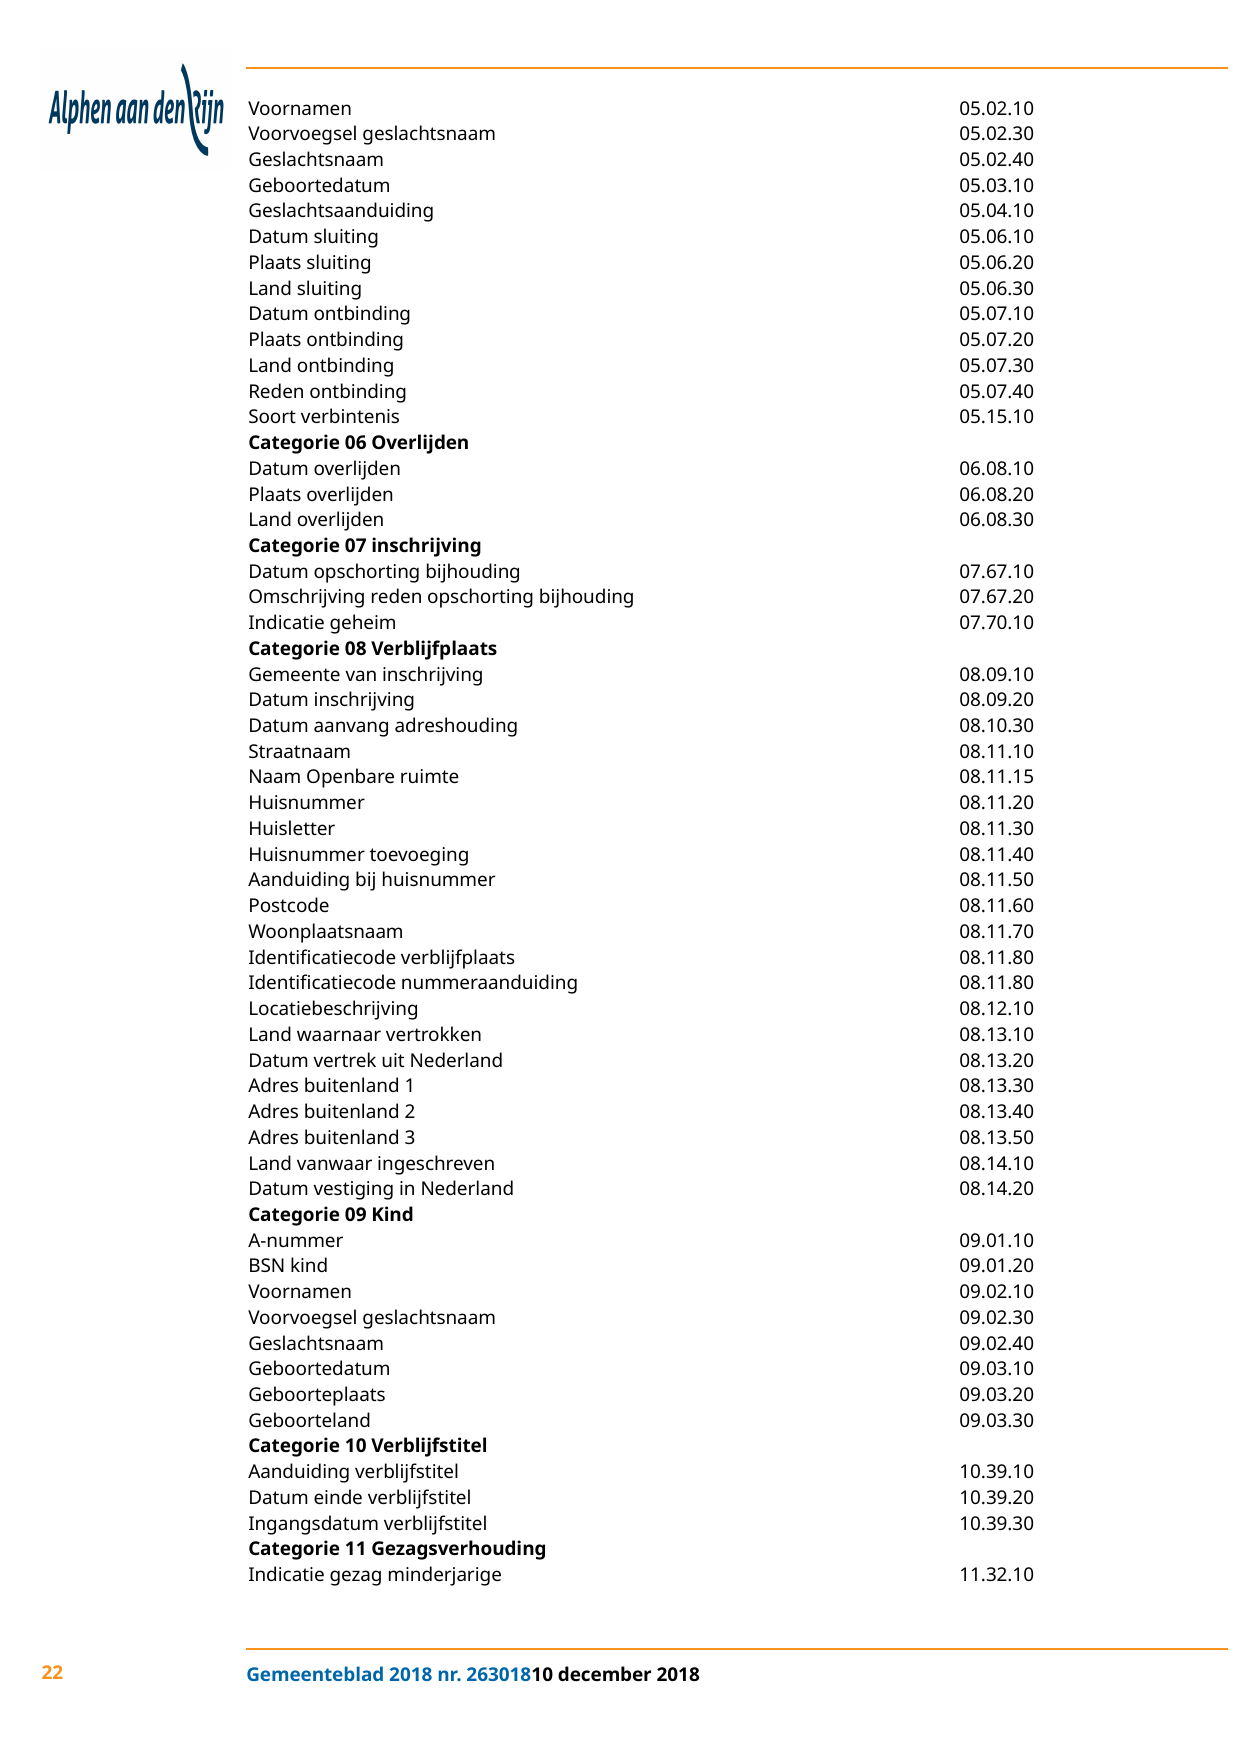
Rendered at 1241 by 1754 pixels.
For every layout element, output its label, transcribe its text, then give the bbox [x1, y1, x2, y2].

table_cell 09.03.30 [959, 1407, 1152, 1433]
table_cell Huisnummer [248, 790, 959, 815]
table_cell 05.02.40 [959, 146, 1152, 172]
table_cell 08.12.10 [959, 995, 1152, 1021]
table_cell Datum vertrek uit Nederland [248, 1047, 959, 1072]
table_cell 05.07.30 [959, 352, 1152, 378]
table_cell 08.11.30 [959, 815, 1152, 841]
table_cell 08.11.20 [959, 790, 1152, 815]
table_cell Soort verbintenis [248, 404, 959, 429]
table_cell 08.11.40 [959, 841, 1152, 867]
table_cell Plaats ontbinding [248, 326, 959, 352]
table_cell 05.06.10 [959, 224, 1152, 249]
table_cell Categorie 09 Kind [248, 1201, 959, 1227]
table_cell 06.08.30 [959, 506, 1152, 532]
table_cell 09.03.20 [959, 1381, 1152, 1407]
table_cell BSN kind [248, 1253, 959, 1278]
table_cell 07.67.10 [959, 558, 1152, 584]
table_cell Aanduiding bij huisnummer [248, 867, 959, 892]
table_cell 05.07.40 [959, 378, 1152, 403]
table_cell Datum aanvang adreshouding [248, 712, 959, 738]
table_cell Ingangsdatum verblijfstitel [248, 1510, 959, 1536]
table_cell 05.03.10 [959, 172, 1152, 198]
table_cell Geboortedatum [248, 172, 959, 198]
table_cell 10.39.30 [959, 1510, 1152, 1536]
table_cell Voorvoegsel geslachtsnaam [248, 121, 959, 146]
table_cell 05.02.30 [959, 121, 1152, 146]
table_cell Land vanwaar ingeschreven [248, 1150, 959, 1175]
table_cell Identificatiecode verblijfplaats [248, 944, 959, 969]
table_cell 06.08.20 [959, 481, 1152, 506]
table_cell Geboorteland [248, 1407, 959, 1433]
table_cell 08.14.20 [959, 1175, 1152, 1201]
table_cell 09.02.10 [959, 1278, 1152, 1304]
table_cell Geslachtsnaam [248, 1330, 959, 1356]
table_cell 10.39.10 [959, 1459, 1152, 1484]
table_cell 05.04.10 [959, 198, 1152, 223]
table_cell Categorie 08 Verblijfplaats [248, 635, 1152, 661]
table_cell Land overlijden [248, 506, 959, 532]
table_cell 09.03.10 [959, 1356, 1152, 1381]
table_cell Voornamen [248, 95, 959, 121]
table_cell 08.13.10 [959, 1021, 1152, 1047]
table_cell 05.06.20 [959, 249, 1152, 275]
table_cell Datum vestiging in Nederland [248, 1175, 959, 1201]
table_cell Geboortedatum [248, 1356, 959, 1381]
table_cell Adres buitenland 1 [248, 1073, 959, 1098]
table_cell Naam Openbare ruimte [248, 764, 959, 789]
table_cell 08.13.50 [959, 1124, 1152, 1150]
table_cell Plaats overlijden [248, 481, 959, 506]
table_cell Categorie 07 inschrijving [248, 532, 959, 558]
table_cell Aanduiding verblijfstitel [248, 1459, 959, 1484]
table_cell Datum sluiting [248, 224, 959, 249]
table_cell 05.07.20 [959, 326, 1152, 352]
table_cell Locatiebeschrijving [248, 995, 959, 1021]
table_cell Adres buitenland 2 [248, 1098, 959, 1124]
table_cell Gemeente van inschrijving [248, 661, 959, 687]
table_cell 09.02.40 [959, 1330, 1152, 1356]
table_cell 11.32.10 [959, 1561, 1152, 1587]
table_cell Woonplaatsnaam [248, 918, 959, 944]
table_cell 08.09.20 [959, 687, 1152, 712]
table_cell Omschrijving reden opschorting bijhouding [248, 584, 959, 609]
table_cell [959, 1536, 1152, 1561]
table_cell 09.02.30 [959, 1304, 1152, 1330]
table_cell Indicatie gezag minderjarige [248, 1561, 959, 1587]
table_cell Indicatie geheim [248, 609, 959, 635]
table_cell Land ontbinding [248, 352, 959, 378]
table_cell Identificatiecode nummeraanduiding [248, 970, 959, 995]
table_cell Huisnummer toevoeging [248, 841, 959, 867]
table_cell Categorie 11 Gezagsverhouding [248, 1536, 959, 1561]
table_cell 08.11.80 [959, 944, 1152, 969]
table_cell 05.02.10 [959, 95, 1152, 121]
table_cell 05.15.10 [959, 404, 1152, 429]
table_cell [959, 1433, 1152, 1458]
table_cell 08.10.30 [959, 712, 1152, 738]
table_cell 08.13.30 [959, 1073, 1152, 1098]
table_cell 08.11.50 [959, 867, 1152, 892]
table_cell Datum opschorting bijhouding [248, 558, 959, 584]
table_cell Land sluiting [248, 275, 959, 301]
picture [41, 47, 231, 172]
table_cell Geslachtsaanduiding [248, 198, 959, 223]
table_cell Datum einde verblijfstitel [248, 1484, 959, 1510]
table_cell Adres buitenland 3 [248, 1124, 959, 1150]
table_cell 08.11.80 [959, 970, 1152, 995]
table_cell 05.07.10 [959, 301, 1152, 326]
table_cell 09.01.20 [959, 1253, 1152, 1278]
table_cell A-nummer [248, 1227, 959, 1253]
table_cell Postcode [248, 893, 959, 918]
table_cell 05.06.30 [959, 275, 1152, 301]
table_cell 08.14.10 [959, 1150, 1152, 1175]
table_cell Voorvoegsel geslachtsnaam [248, 1304, 959, 1330]
table_cell 07.67.20 [959, 584, 1152, 609]
table_cell 08.11.70 [959, 918, 1152, 944]
table_cell Huisletter [248, 815, 959, 841]
table_cell Straatnaam [248, 738, 959, 764]
table_cell 09.01.10 [959, 1227, 1152, 1253]
table_cell Datum ontbinding [248, 301, 959, 326]
table_cell Categorie 10 Verblijfstitel [248, 1433, 959, 1458]
table_cell 08.09.10 [959, 661, 1152, 687]
table_cell Voornamen [248, 1278, 959, 1304]
table_cell 08.13.40 [959, 1098, 1152, 1124]
table_cell 06.08.10 [959, 455, 1152, 481]
table_cell Datum overlijden [248, 455, 959, 481]
table_cell Plaats sluiting [248, 249, 959, 275]
table_cell Reden ontbinding [248, 378, 959, 403]
table_cell 08.13.20 [959, 1047, 1152, 1072]
table_cell 08.11.15 [959, 764, 1152, 789]
table_cell 08.11.60 [959, 893, 1152, 918]
table_cell 08.11.10 [959, 738, 1152, 764]
table_cell [959, 1201, 1152, 1227]
table_cell 10.39.20 [959, 1484, 1152, 1510]
table_cell Categorie 06 Overlijden [248, 429, 1152, 455]
table_cell Geslachtsnaam [248, 146, 959, 172]
table_cell [959, 532, 1152, 558]
table_cell Datum inschrijving [248, 687, 959, 712]
table_cell 07.70.10 [959, 609, 1152, 635]
table_cell Land waarnaar vertrokken [248, 1021, 959, 1047]
table_cell Geboorteplaats [248, 1381, 959, 1407]
